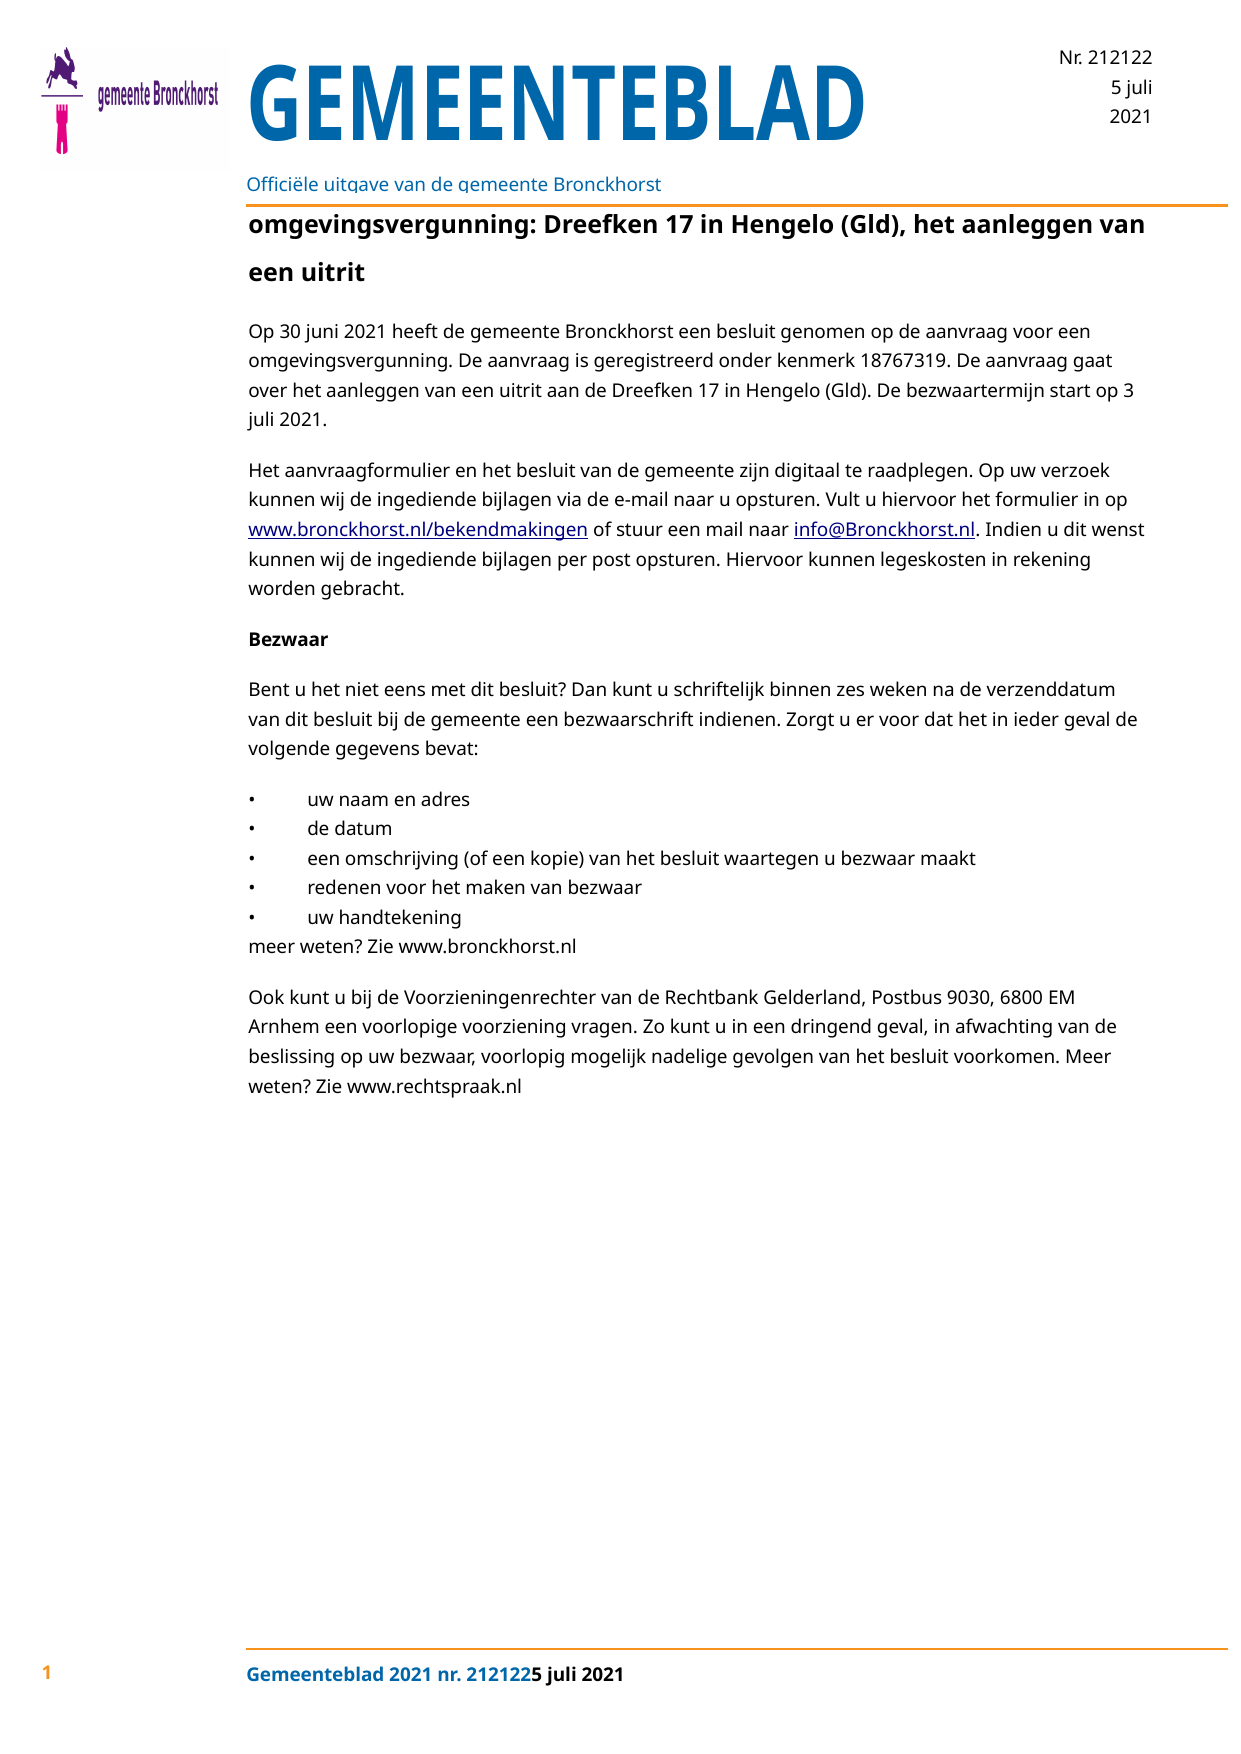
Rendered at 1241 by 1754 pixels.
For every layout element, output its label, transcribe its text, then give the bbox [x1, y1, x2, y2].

text Bezwaar [248, 626, 1152, 652]
text Het aanvraagformulier en het besluit van de gemeente zijn digitaal te raadplegen. Op uw verzoek kunnen wij de ingediende bijlagen via de e-mail naar u opsturen. Vult u hiervoor het formulier in op www.bronckhorst.nl/bekendmakingen of stuur een mail naar info@Bronckhorst.nl. Indien u dit wenst kunnen wij de ingediende bijlagen per post opsturen. Hiervoor kunnen legeskosten in rekening worden gebracht. [248, 457, 1152, 601]
picture [41, 47, 231, 172]
list een omschrijving (of een kopie) van het besluit waartegen u bezwaar maakt [248, 845, 1152, 871]
list redenen voor het maken van bezwaar [248, 874, 1152, 900]
list de datum [248, 815, 1152, 841]
text omgevingsvergunning: Dreefken 17 in Hengelo (Gld), het aanleggen van een uitrit [248, 207, 1152, 288]
list uw naam en adres [248, 786, 1152, 812]
text meer weten? Zie www.bronckhorst.nl [248, 934, 1152, 959]
list uw handtekening [248, 904, 1152, 930]
text Bent u het niet eens met dit besluit? Dan kunt u schriftelijk binnen zes weken na de verzenddatum van dit besluit bij de gemeente een bezwaarschrift indienen. Zorgt u er voor dat het in ieder geval de volgende gegevens bevat: [248, 676, 1152, 761]
text Ook kunt u bij de Voorzieningenrechter van de Rechtbank Gelderland, Postbus 9030, 6800 EM Arnhem een voorlopige voorziening vragen. Zo kunt u in een dringend geval, in afwachting van de beslissing op uw bezwaar, voorlopig mogelijk nadelige gevolgen van het besluit voorkomen. Meer weten? Zie www.rechtspraak.nl [248, 984, 1152, 1099]
text Op 30 juni 2021 heeft de gemeente Bronckhorst een besluit genomen op de aanvraag voor een omgevingsvergunning. De aanvraag is geregistreerd onder kenmerk 18767319. De aanvraag gaat over het aanleggen van een uitrit aan de Dreefken 17 in Hengelo (Gld). De bezwaartermijn start op 3 juli 2021. [248, 318, 1152, 432]
